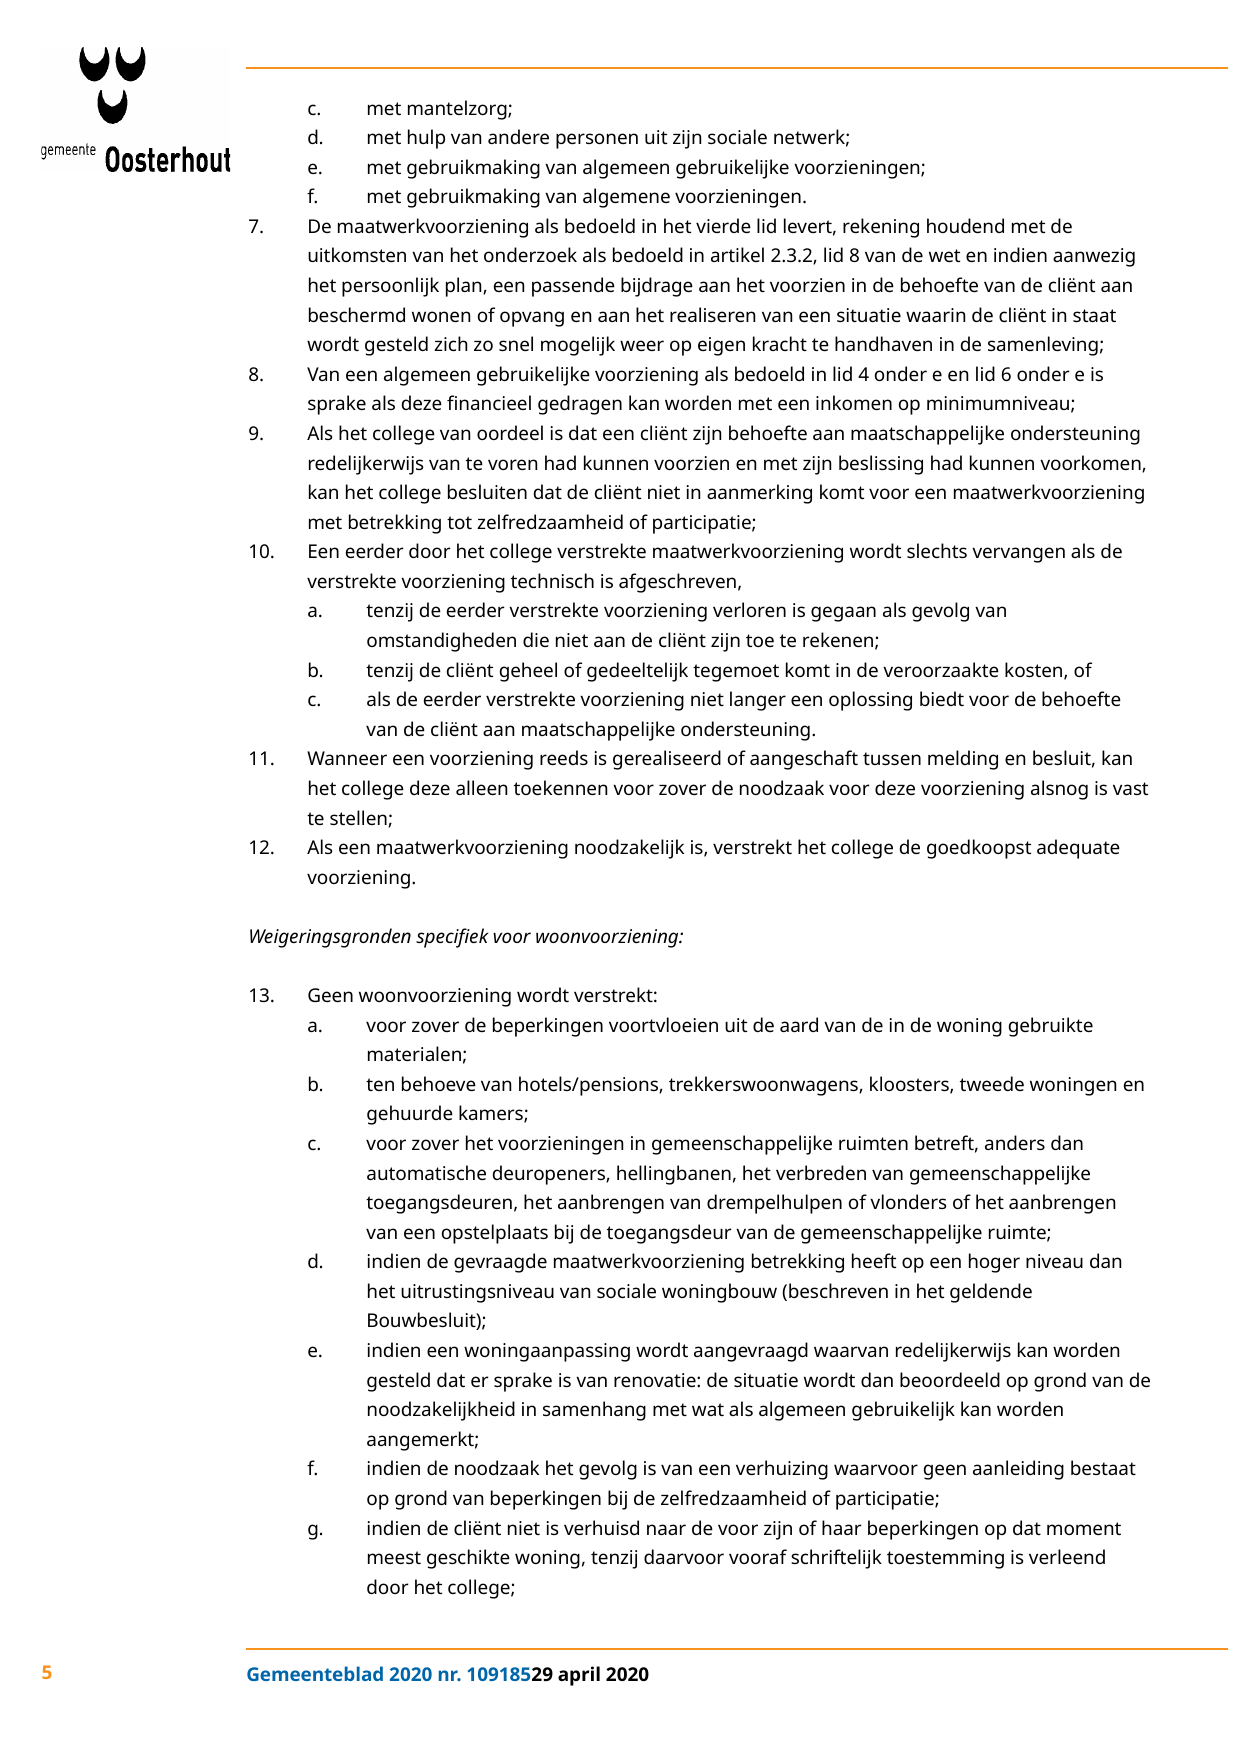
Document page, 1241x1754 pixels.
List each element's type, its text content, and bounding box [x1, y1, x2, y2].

list met hulp van andere personen uit zijn sociale netwerk; [307, 124, 1152, 150]
list met gebruikmaking van algemeen gebruikelijke voorzieningen; [307, 154, 1152, 180]
list voor zover de beperkingen voortvloeien uit de aard van de in de woning gebruikte materialen; [307, 1012, 1152, 1067]
list tenzij de eerder verstrekte voorziening verloren is gegaan als gevolg van omstandigheden die niet aan de cliënt zijn toe te rekenen; [307, 598, 1152, 653]
list Van een algemeen gebruikelijke voorziening als bedoeld in lid 4 onder e en lid 6 onder e is sprake als deze financieel gedragen kan worden met een inkomen op minimumniveau; [248, 361, 1152, 416]
picture [41, 47, 231, 172]
list indien de gevraagde maatwerkvoorziening betrekking heeft op een hoger niveau dan het uitrustingsniveau van sociale woningbouw (beschreven in het geldende Bouwbesluit); [307, 1248, 1152, 1333]
list Wanneer een voorziening reeds is gerealiseerd of aangeschaft tussen melding en besluit, kan het college deze alleen toekennen voor zover de noodzaak voor deze voorziening alsnog is vast te stellen; [248, 746, 1152, 831]
list De maatwerkvoorziening als bedoeld in het vierde lid levert, rekening houdend met de uitkomsten van het onderzoek als bedoeld in artikel 2.3.2, lid 8 van de wet en indien aanwezig het persoonlijk plan, een passende bijdrage aan het voorzien in de behoefte van de cliënt aan beschermd wonen of opvang en aan het realiseren van een situatie waarin de cliënt in staat wordt gesteld zich zo snel mogelijk weer op eigen kracht te handhaven in de samenleving; [248, 213, 1152, 357]
list met mantelzorg; [307, 95, 1152, 121]
list ten behoeve van hotels/pensions, trekkerswoonwagens, kloosters, tweede woningen en gehuurde kamers; [307, 1071, 1152, 1126]
list Als het college van oordeel is dat een cliënt zijn behoefte aan maatschappelijke ondersteuning redelijkerwijs van te voren had kunnen voorzien en met zijn beslissing had kunnen voorkomen, kan het college besluiten dat de cliënt niet in aanmerking komt voor een maatwerkvoorziening met betrekking tot zelfredzaamheid of participatie; [248, 420, 1152, 535]
list indien de cliënt niet is verhuisd naar de voor zijn of haar beperkingen op dat moment meest geschikte woning, tenzij daarvoor vooraf schriftelijk toestemming is verleend door het college; [307, 1515, 1152, 1600]
list Als een maatwerkvoorziening noodzakelijk is, verstrekt het college de goedkoopst adequate voorziening. [248, 834, 1152, 890]
list tenzij de cliënt geheel of gedeeltelijk tegemoet komt in de veroorzaakte kosten, of [307, 657, 1152, 683]
list indien de noodzaak het gevolg is van een verhuizing waarvoor geen aanleiding bestaat op grond van beperkingen bij de zelfredzaamheid of participatie; [307, 1456, 1152, 1511]
list indien een woningaanpassing wordt aangevraagd waarvan redelijkerwijs kan worden gesteld dat er sprake is van renovatie: de situatie wordt dan beoordeeld op grond van de noodzakelijkheid in samenhang met wat als algemeen gebruikelijk kan worden aangemerkt; [307, 1337, 1152, 1452]
list voor zover het voorzieningen in gemeenschappelijke ruimten betreft, anders dan automatische deuropeners, hellingbanen, het verbreden van gemeenschappelijke toegangsdeuren, het aanbrengen van drempelhulpen of vlonders of het aanbrengen van een opstelplaats bij de toegangsdeur van de gemeenschappelijke ruimte; [307, 1130, 1152, 1245]
text Weigeringsgronden specifiek voor woonvoorziening: [248, 923, 1152, 949]
list als de eerder verstrekte voorziening niet langer een oplossing biedt voor de behoefte van de cliënt aan maatschappelijke ondersteuning. [307, 686, 1152, 742]
list Geen woonvoorziening wordt verstrekt: [248, 982, 1152, 1008]
list Een eerder door het college verstrekte maatwerkvoorziening wordt slechts vervangen als de verstrekte voorziening technisch is afgeschreven, [248, 538, 1152, 594]
list met gebruikmaking van algemene voorzieningen. [307, 183, 1152, 209]
